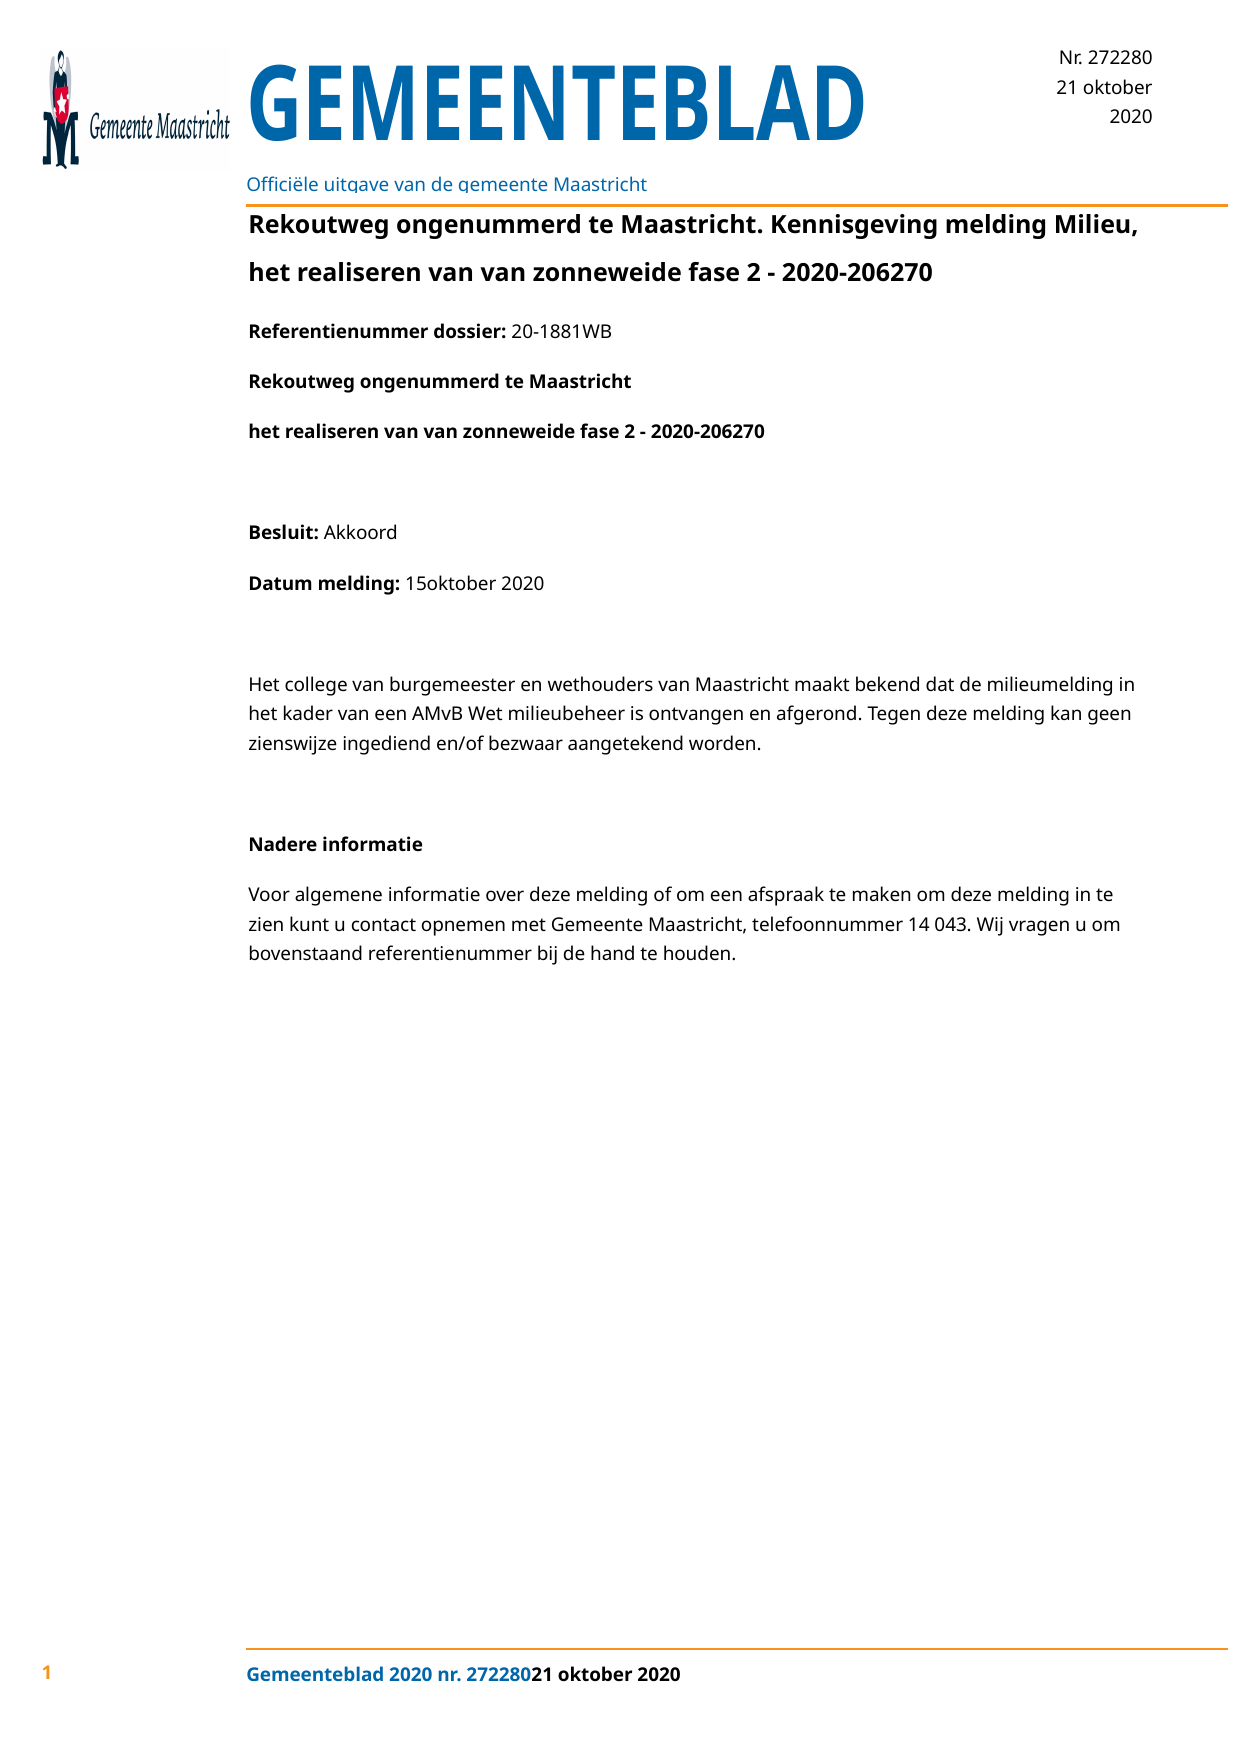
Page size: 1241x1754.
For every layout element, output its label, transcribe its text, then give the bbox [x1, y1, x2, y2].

picture [41, 47, 231, 172]
text Nadere informatie [248, 831, 1152, 857]
text Referentienummer dossier: 20-1881WB [248, 318, 1152, 344]
text Datum melding: 15oktober 2020 [248, 570, 1152, 596]
text Het college van burgemeester en wethouders van Maastricht maakt bekend dat de milieumelding in het kader van een AMvB Wet milieubeheer is ontvangen en afgerond. Tegen deze melding kan geen zienswijze ingediend en/of bezwaar aangetekend worden. [248, 671, 1152, 756]
text Voor algemene informatie over deze melding of om een afspraak te maken om deze melding in te zien kunt u contact opnemen met Gemeente Maastricht, telefoonnummer 14 043. Wij vragen u om bovenstaand referentienummer bij de hand te houden. [248, 881, 1152, 966]
text Rekoutweg ongenummerd te Maastricht. Kennisgeving melding Milieu, het realiseren van van zonneweide fase 2 - 2020-206270 [248, 207, 1152, 288]
text het realiseren van van zonneweide fase 2 - 2020-206270 [248, 419, 1152, 444]
text Besluit: Akkoord [248, 519, 1152, 545]
text Rekoutweg ongenummerd te Maastricht [248, 368, 1152, 394]
